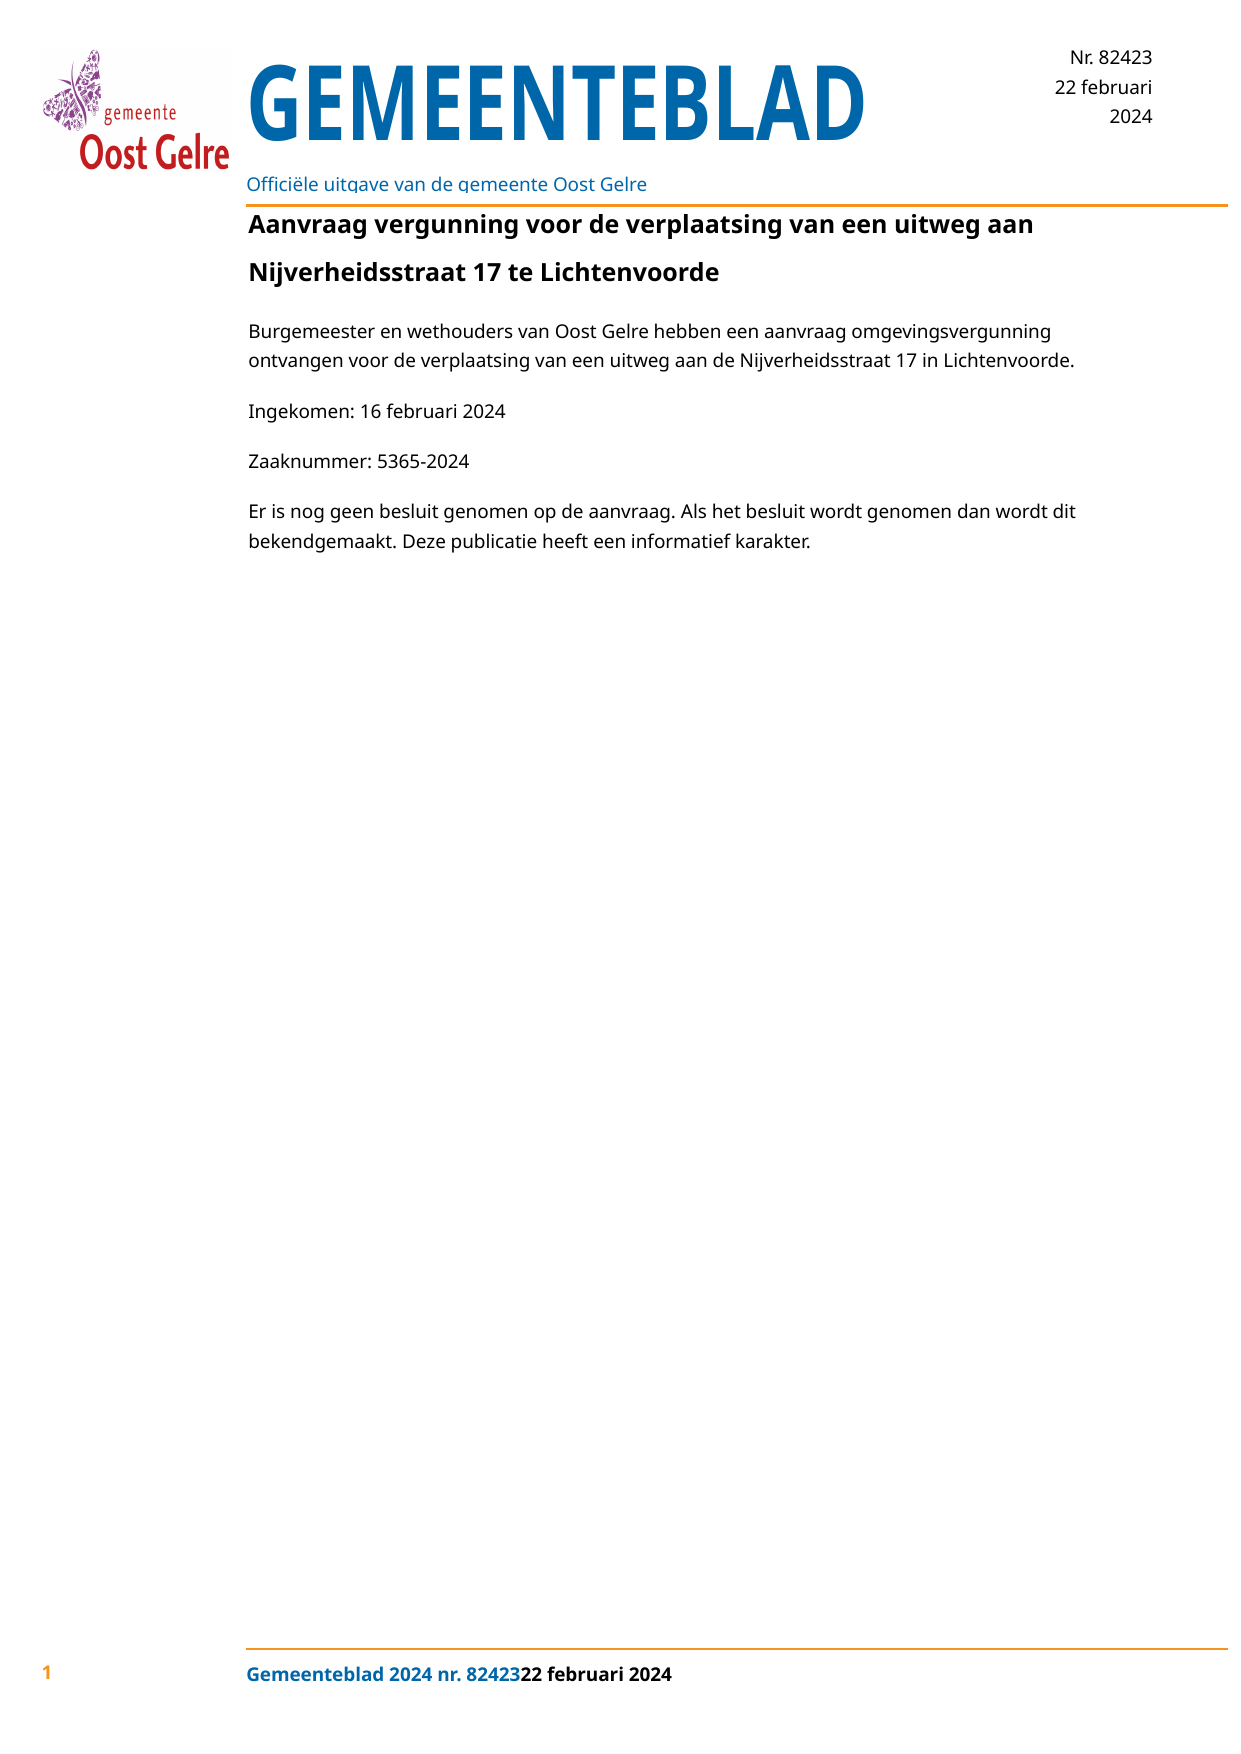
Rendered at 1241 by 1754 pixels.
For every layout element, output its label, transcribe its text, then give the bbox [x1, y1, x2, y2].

text Er is nog geen besluit genomen op de aanvraag. Als het besluit wordt genomen dan wordt dit bekendgemaakt. Deze publicatie heeft een informatief karakter. [248, 499, 1152, 554]
text Aanvraag vergunning voor de verplaatsing van een uitweg aan Nijverheidsstraat 17 te Lichtenvoorde [248, 207, 1152, 288]
text Zaaknummer: 5365-2024 [248, 448, 1152, 474]
text Ingekomen: 16 februari 2024 [248, 398, 1152, 424]
picture [41, 47, 231, 172]
text Burgemeester en wethouders van Oost Gelre hebben een aanvraag omgevingsvergunning ontvangen voor de verplaatsing van een uitweg aan de Nijverheidsstraat 17 in Lichtenvoorde. [248, 318, 1152, 373]
